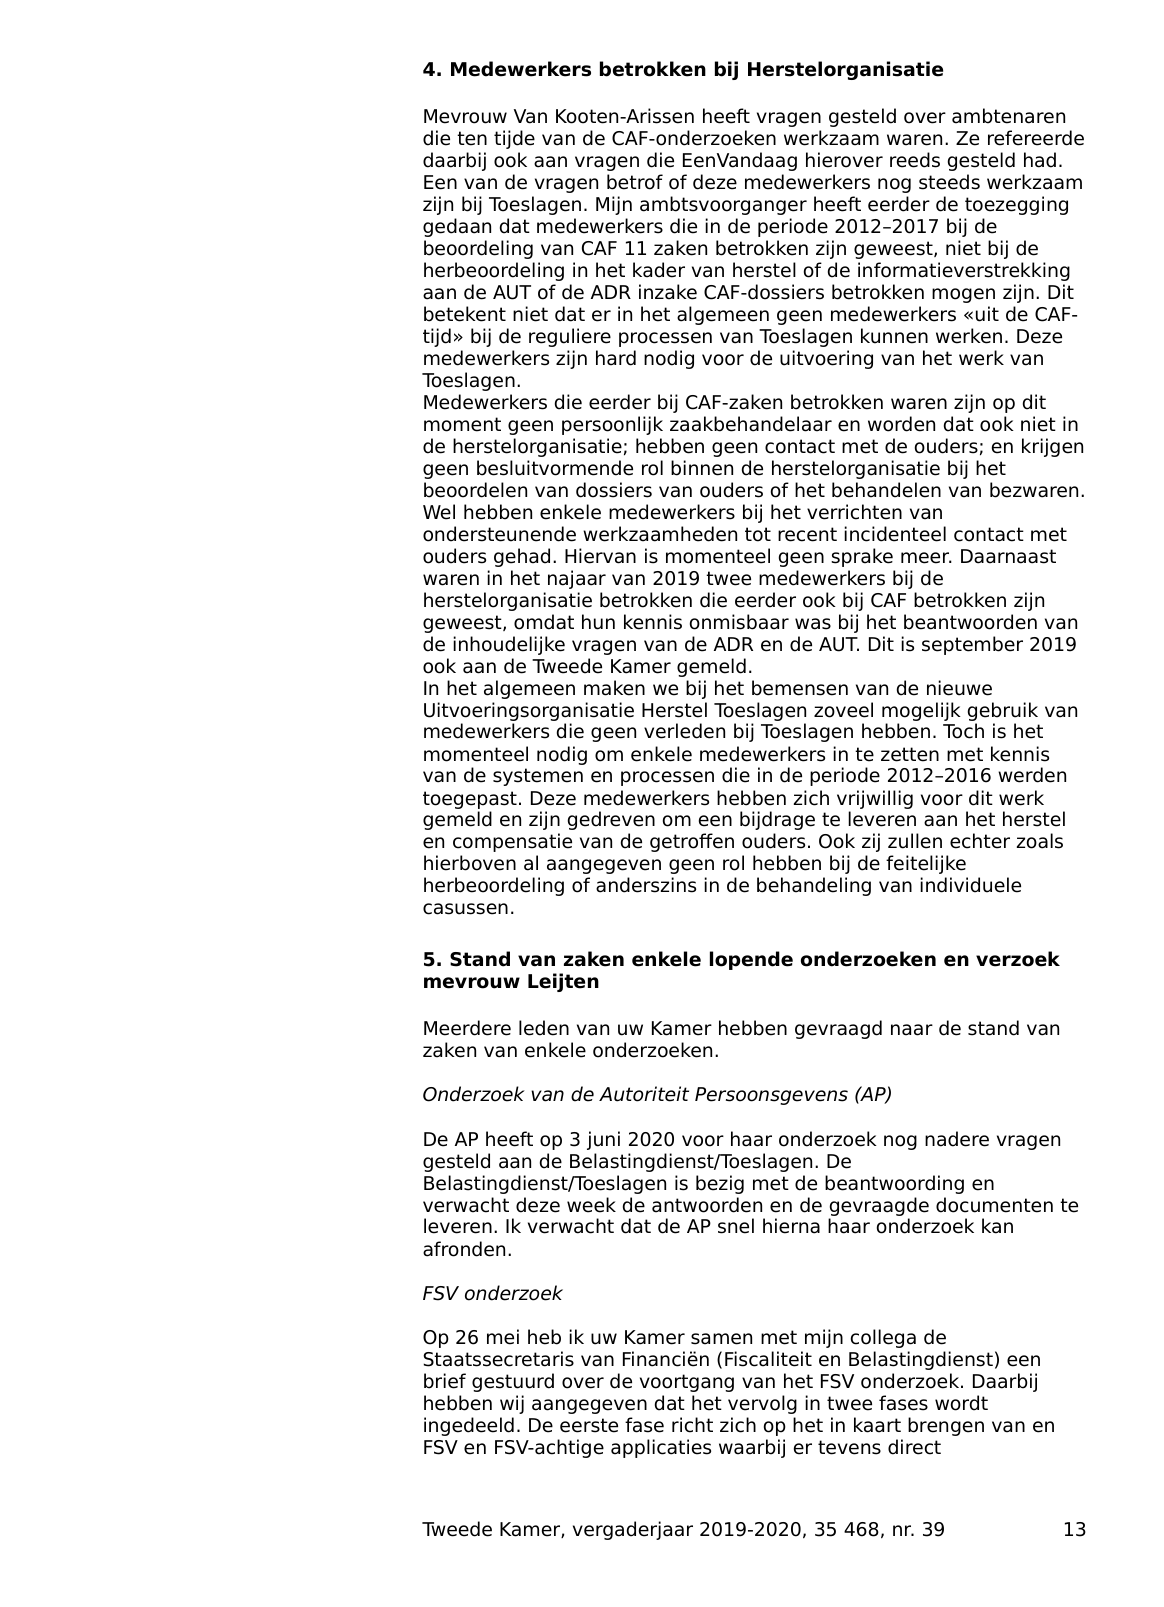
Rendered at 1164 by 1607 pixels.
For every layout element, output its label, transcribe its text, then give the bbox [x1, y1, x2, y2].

text De AP heeft op 3 juni 2020 voor haar onderzoek nog nadere vragen gesteld aan de Belastingdienst/Toeslagen. De Belastingdienst/Toeslagen is bezig met de beantwoording en verwacht deze week de antwoorden en de gevraagde documenten te leveren. Ik verwacht dat de AP snel hierna haar onderzoek kan afronden. [422, 1128, 1087, 1260]
text In het algemeen maken we bij het bemensen van de nieuwe Uitvoeringsorganisatie Herstel Toeslagen zoveel mogelijk gebruik van medewerkers die geen verleden bij Toeslagen hebben. Toch is het momenteel nodig om enkele medewerkers in te zetten met kennis van de systemen en processen die in de periode 2012–2016 werden toegepast. Deze medewerkers hebben zich vrijwillig voor dit werk gemeld en zijn gedreven om een bijdrage te leveren aan het herstel en compensatie van de getroffen ouders. Ook zij zullen echter zoals hierboven al aangegeven geen rol hebben bij de feitelijke herbeoordeling of anderszins in de behandeling van individuele casussen. [422, 677, 1087, 919]
subtitle Onderzoek van de Autoriteit Persoonsgevens (AP) [422, 1084, 1087, 1106]
text Medewerkers die eerder bij CAF-zaken betrokken waren zijn op dit moment geen persoonlijk zaakbehandelaar en worden dat ook niet in de herstelorganisatie; hebben geen contact met de ouders; en krijgen geen besluitvormende rol binnen de herstelorganisatie bij het beoordelen van dossiers van ouders of het behandelen van bezwaren. Wel hebben enkele medewerkers bij het verrichten van ondersteunende werkzaamheden tot recent incidenteel contact met ouders gehad. Hiervan is momenteel geen sprake meer. Daarnaast waren in het najaar van 2019 twee medewerkers bij de herstelorganisatie betrokken die eerder ook bij CAF betrokken zijn geweest, omdat hun kennis onmisbaar was bij het beantwoorden van de inhoudelijke vragen van de ADR en de AUT. Dit is september 2019 ook aan de Tweede Kamer gemeld. [422, 392, 1087, 677]
text Op 26 mei heb ik uw Kamer samen met mijn collega de Staatssecretaris van Financiën (Fiscaliteit en Belastingdienst) een brief gestuurd over de voortgang van het FSV onderzoek. Daarbij hebben wij aangegeven dat het vervolg in twee fases wordt ingedeeld. De eerste fase richt zich op het in kaart brengen van en FSV en FSV-achtige applicaties waarbij er tevens direct [422, 1327, 1087, 1459]
subtitle FSV onderzoek [422, 1283, 1087, 1304]
text Meerdere leden van uw Kamer hebben gevraagd naar de stand van zaken van enkele onderzoeken. [422, 1018, 1087, 1062]
text Mevrouw Van Kooten-Arissen heeft vragen gesteld over ambtenaren die ten tijde van de CAF-onderzoeken werkzaam waren. Ze refereerde daarbij ook aan vragen die EenVandaag hierover reeds gesteld had. Een van de vragen betrof of deze medewerkers nog steeds werkzaam zijn bij Toeslagen. Mijn ambtsvoorganger heeft eerder de toezegging gedaan dat medewerkers die in de periode 2012–2017 bij de beoordeling van CAF 11 zaken betrokken zijn geweest, niet bij de herbeoordeling in het kader van herstel of de informatieverstrekking aan de AUT of de ADR inzake CAF-dossiers betrokken mogen zijn. Dit betekent niet dat er in het algemeen geen medewerkers «uit de CAF-tijd» bij de reguliere processen van Toeslagen kunnen werken. Deze medewerkers zijn hard nodig voor de uitvoering van het werk van Toeslagen. [422, 106, 1087, 392]
subtitle 4. Medewerkers betrokken bij Herstelorganisatie [422, 59, 1087, 81]
subtitle 5. Stand van zaken enkele lopende onderzoeken en verzoek mevrouw Leijten [422, 949, 1087, 993]
